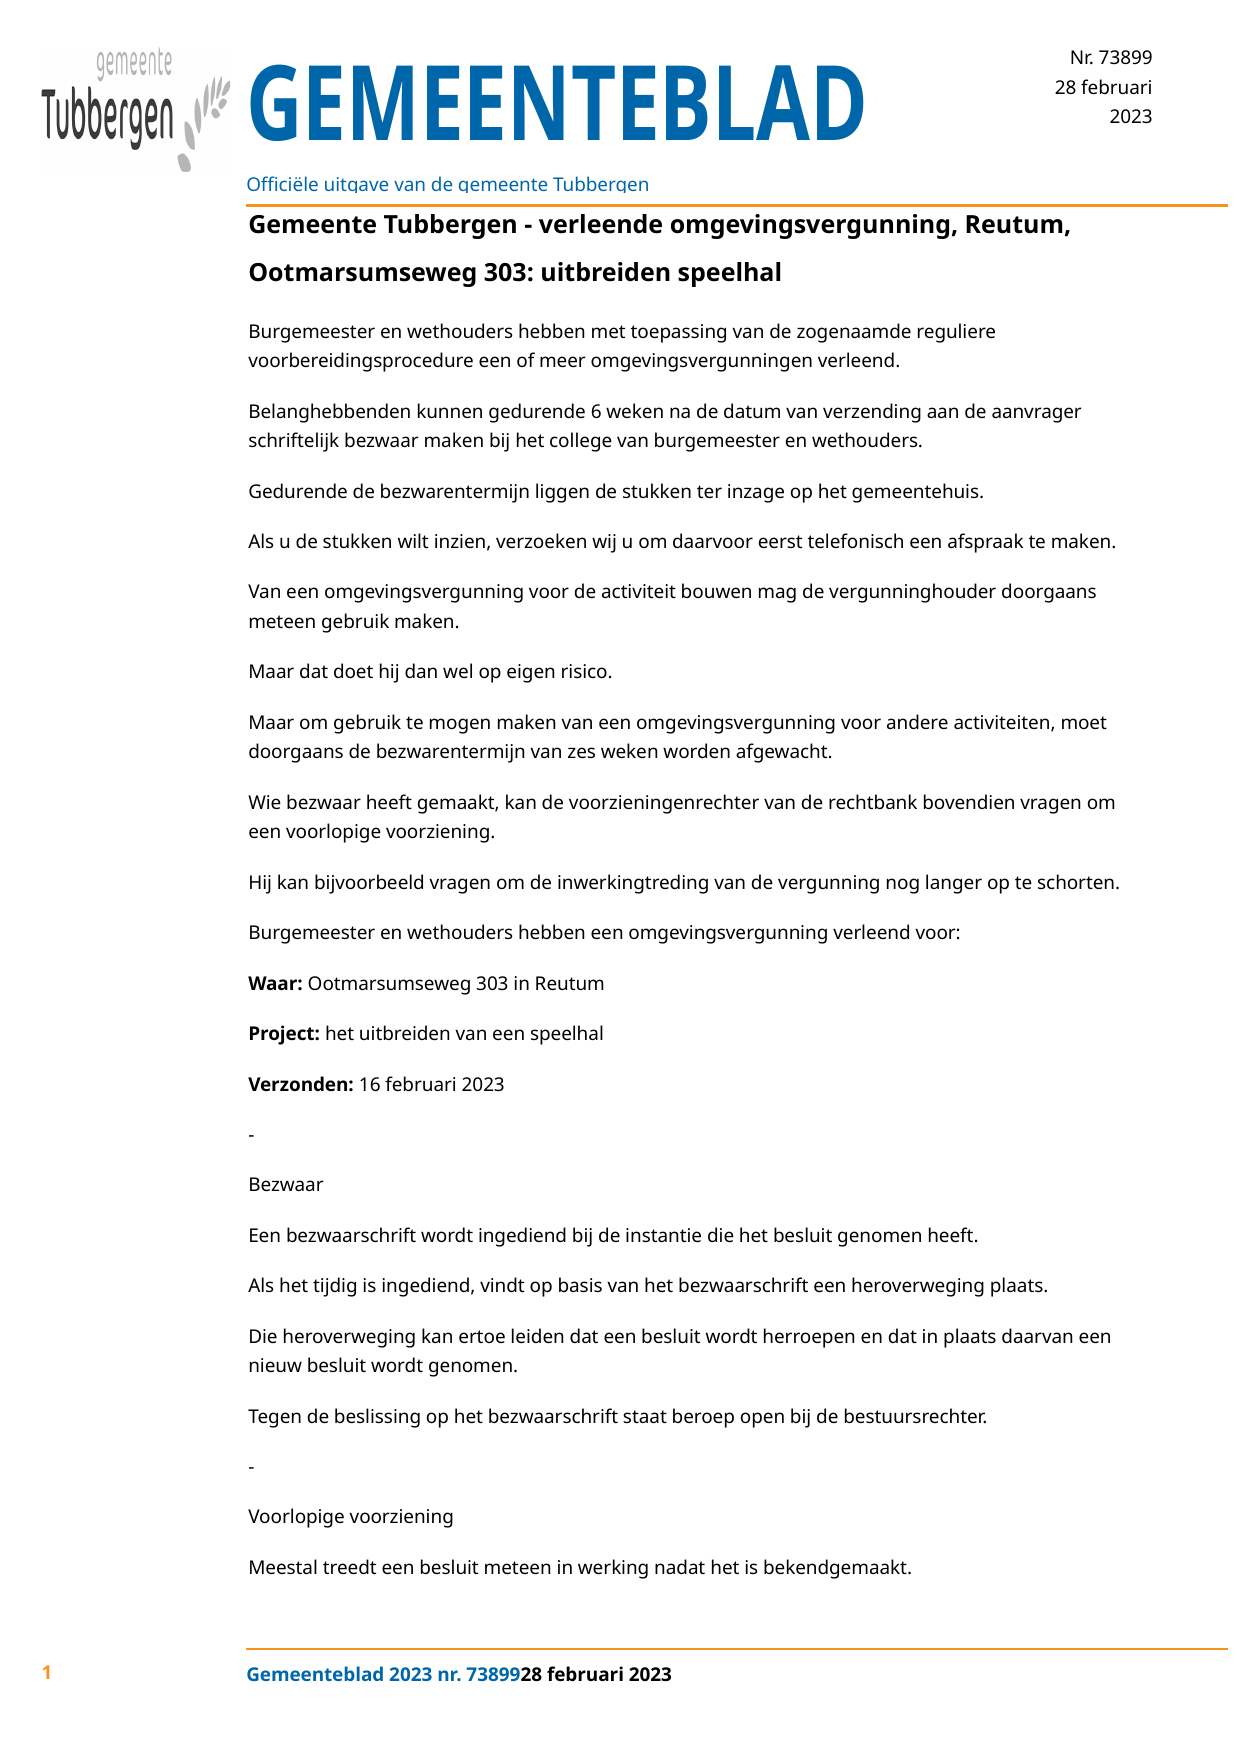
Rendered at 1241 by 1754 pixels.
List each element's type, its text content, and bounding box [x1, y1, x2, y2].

text Bezwaar [248, 1172, 1152, 1197]
text Belanghebbenden kunnen gedurende 6 weken na de datum van verzending aan de aanvrager schriftelijk bezwaar maken bij het college van burgemeester en wethouders. [248, 398, 1152, 453]
text Maar om gebruik te mogen maken van een omgevingsvergunning voor andere activiteiten, moet doorgaans de bezwarentermijn van zes weken worden afgewacht. [248, 709, 1152, 764]
text Burgemeester en wethouders hebben een omgevingsvergunning verleend voor: [248, 919, 1152, 945]
text Project: het uitbreiden van een speelhal [248, 1020, 1152, 1046]
text Tegen de beslissing op het bezwaarschrift staat beroep open bij de bestuursrechter. [248, 1403, 1152, 1429]
text Wie bezwaar heeft gemaakt, kan de voorzieningenrechter van de rechtbank bovendien vragen om een voorlopige voorziening. [248, 789, 1152, 844]
text Een bezwaarschrift wordt ingediend bij de instantie die het besluit genomen heeft. [248, 1222, 1152, 1248]
text Burgemeester en wethouders hebben met toepassing van de zogenaamde reguliere voorbereidingsprocedure een of meer omgevingsvergunningen verleend. [248, 318, 1152, 373]
text Als u de stukken wilt inzien, verzoeken wij u om daarvoor eerst telefonisch een afspraak te maken. [248, 528, 1152, 554]
text - [248, 1453, 1152, 1479]
text Hij kan bijvoorbeeld vragen om de inwerkingtreding van de vergunning nog langer op te schorten. [248, 869, 1152, 895]
picture [41, 47, 231, 172]
text Voorlopige voorziening [248, 1504, 1152, 1529]
text - [248, 1121, 1152, 1147]
text Gedurende de bezwarentermijn liggen de stukken ter inzage op het gemeentehuis. [248, 478, 1152, 504]
text Maar dat doet hij dan wel op eigen risico. [248, 659, 1152, 684]
text Waar: Ootmarsumseweg 303 in Reutum [248, 970, 1152, 996]
text Verzonden: 16 februari 2023 [248, 1071, 1152, 1097]
text Meestal treedt een besluit meteen in werking nadat het is bekendgemaakt. [248, 1554, 1152, 1580]
text Gemeente Tubbergen - verleende omgevingsvergunning, Reutum, Ootmarsumseweg 303: uitbreiden speelhal [248, 207, 1152, 288]
text Van een omgevingsvergunning voor de activiteit bouwen mag de vergunninghouder doorgaans meteen gebruik maken. [248, 579, 1152, 634]
text Als het tijdig is ingediend, vindt op basis van het bezwaarschrift een heroverweging plaats. [248, 1272, 1152, 1298]
text Die heroverweging kan ertoe leiden dat een besluit wordt herroepen en dat in plaats daarvan een nieuw besluit wordt genomen. [248, 1323, 1152, 1378]
